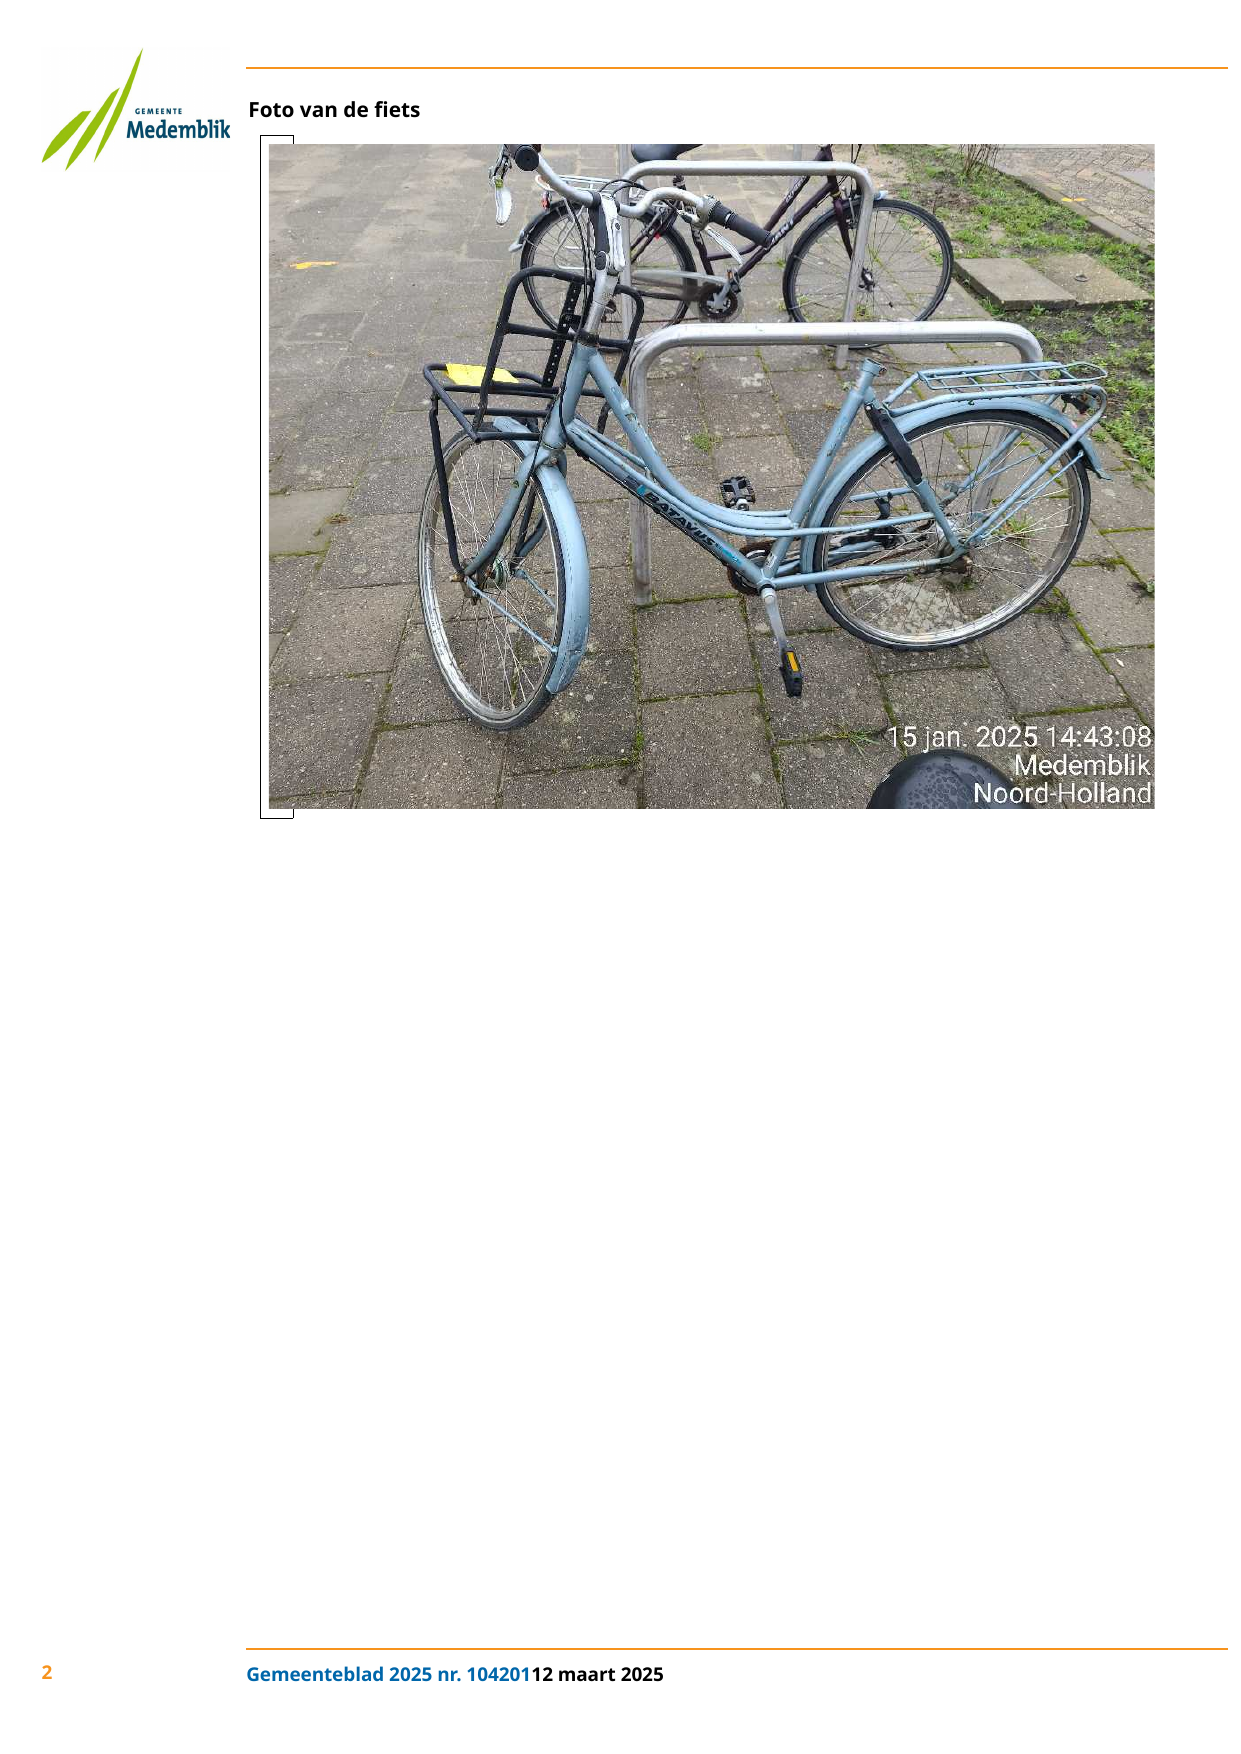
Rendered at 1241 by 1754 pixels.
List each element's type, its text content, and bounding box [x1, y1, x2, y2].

picture [268, 144, 1155, 809]
text Foto van de fiets [248, 95, 1152, 123]
picture [41, 47, 231, 172]
